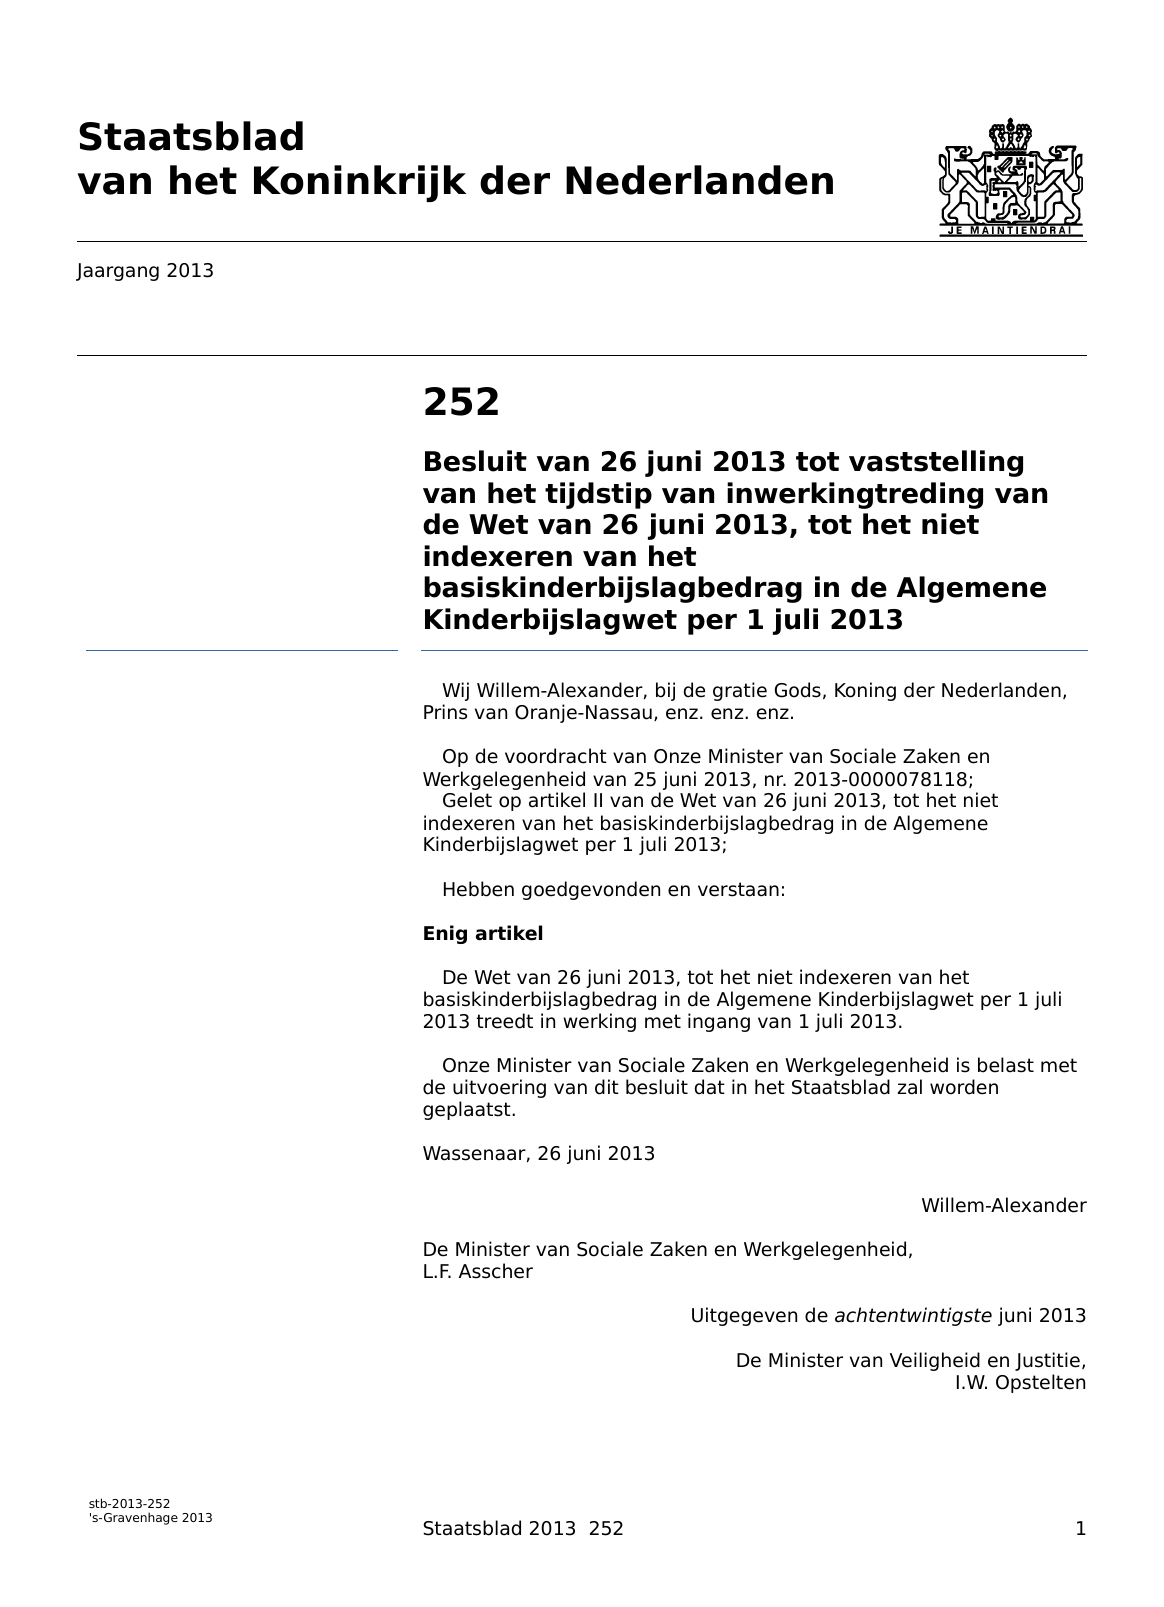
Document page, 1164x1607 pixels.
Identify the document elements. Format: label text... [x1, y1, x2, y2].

text De Minister van Veiligheid en Justitie, I.W. Opstelten [422, 1349, 1087, 1393]
subtitle 252 [422, 381, 1087, 424]
text Uitgegeven de achtentwintigste juni 2013 [422, 1305, 1087, 1327]
table_header Staatsblad van het Koninkrijk der Nederlanden [77, 100, 886, 241]
text De Wet van 26 juni 2013, tot het niet indexeren van het basiskinderbijslagbedrag in de Algemene Kinderbijslagwet per 1 juli 2013 treedt in werking met ingang van 1 juli 2013. [422, 967, 1087, 1033]
text Willem-Alexander [422, 1195, 1087, 1217]
text Wij Willem-Alexander, bij de gratie Gods, Koning der Nederlanden, Prins van Oranje-Nassau, enz. enz. enz. [422, 680, 1087, 724]
text Wassenaar, 26 juni 2013 [422, 1143, 1087, 1165]
subtitle Enig artikel [422, 923, 1087, 945]
picture [936, 115, 1087, 240]
text Op de voordracht van Onze Minister van Sociale Zaken en Werkgelegenheid van 25 juni 2013, nr. 2013-0000078118; [422, 746, 1087, 790]
text Onze Minister van Sociale Zaken en Werkgelegenheid is belast met de uitvoering van dit besluit dat in het Staatsblad zal worden geplaatst. [422, 1055, 1087, 1121]
text De Minister van Sociale Zaken en Werkgelegenheid, L.F. Asscher [422, 1239, 1087, 1283]
text Gelet op artikel II van de Wet van 26 juni 2013, tot het niet indexeren van het basiskinderbijslagbedrag in de Algemene Kinderbijslagwet per 1 juli 2013; [422, 790, 1087, 856]
text stb-2013-252 [88, 1497, 323, 1511]
table_header [886, 100, 1087, 241]
text Besluit van 26 juni 2013 tot vaststelling van het tijdstip van inwerkingtreding van de Wet van 26 juni 2013, tot het niet indexeren van het basiskinderbijslagbedrag in de Algemene Kinderbijslagwet per 1 juli 2013 [422, 447, 1087, 636]
table_cell Jaargang 2013 [77, 242, 1087, 355]
text 's-Gravenhage 2013 [88, 1511, 323, 1525]
text Hebben goedgevonden en verstaan: [422, 878, 1087, 901]
